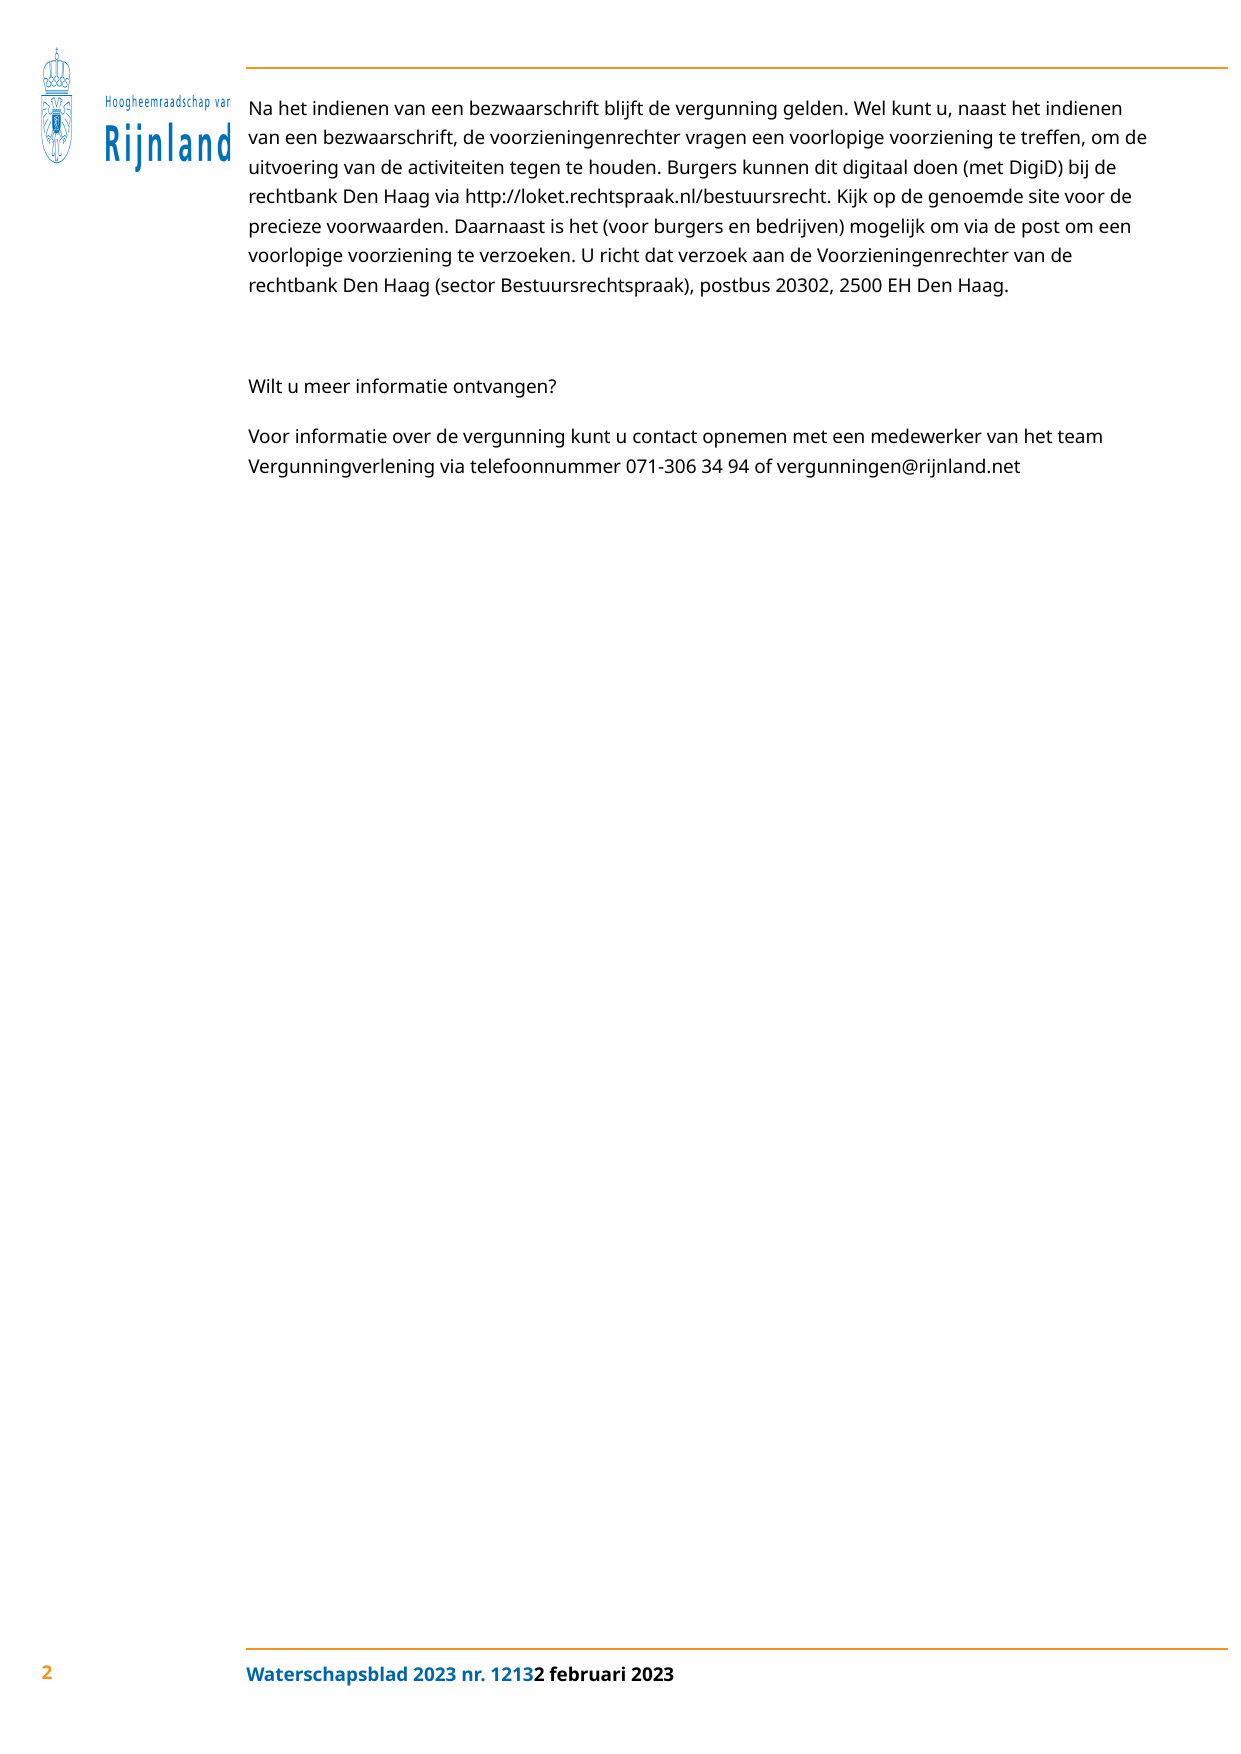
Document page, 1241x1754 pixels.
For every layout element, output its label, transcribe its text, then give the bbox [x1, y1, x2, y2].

text Voor informatie over de vergunning kunt u contact opnemen met een medewerker van het team Vergunningverlening via telefoonnummer 071-306 34 94 of vergunningen@rijnland.net [248, 423, 1152, 479]
text Wilt u meer informatie ontvangen? [248, 373, 1152, 399]
picture [41, 47, 231, 172]
text Na het indienen van een bezwaarschrift blijft de vergunning gelden. Wel kunt u, naast het indienen van een bezwaarschrift, de voorzieningenrechter vragen een voorlopige voorziening te treffen, om de uitvoering van de activiteiten tegen te houden. Burgers kunnen dit digitaal doen (met DigiD) bij de rechtbank Den Haag via http://loket.rechtspraak.nl/bestuursrecht. Kijk op de genoemde site voor de precieze voorwaarden. Daarnaast is het (voor burgers en bedrijven) mogelijk om via de post om een voorlopige voorziening te verzoeken. U richt dat verzoek aan de Voorzieningenrechter van de rechtbank Den Haag (sector Bestuursrechtspraak), postbus 20302, 2500 EH Den Haag. [248, 95, 1152, 298]
